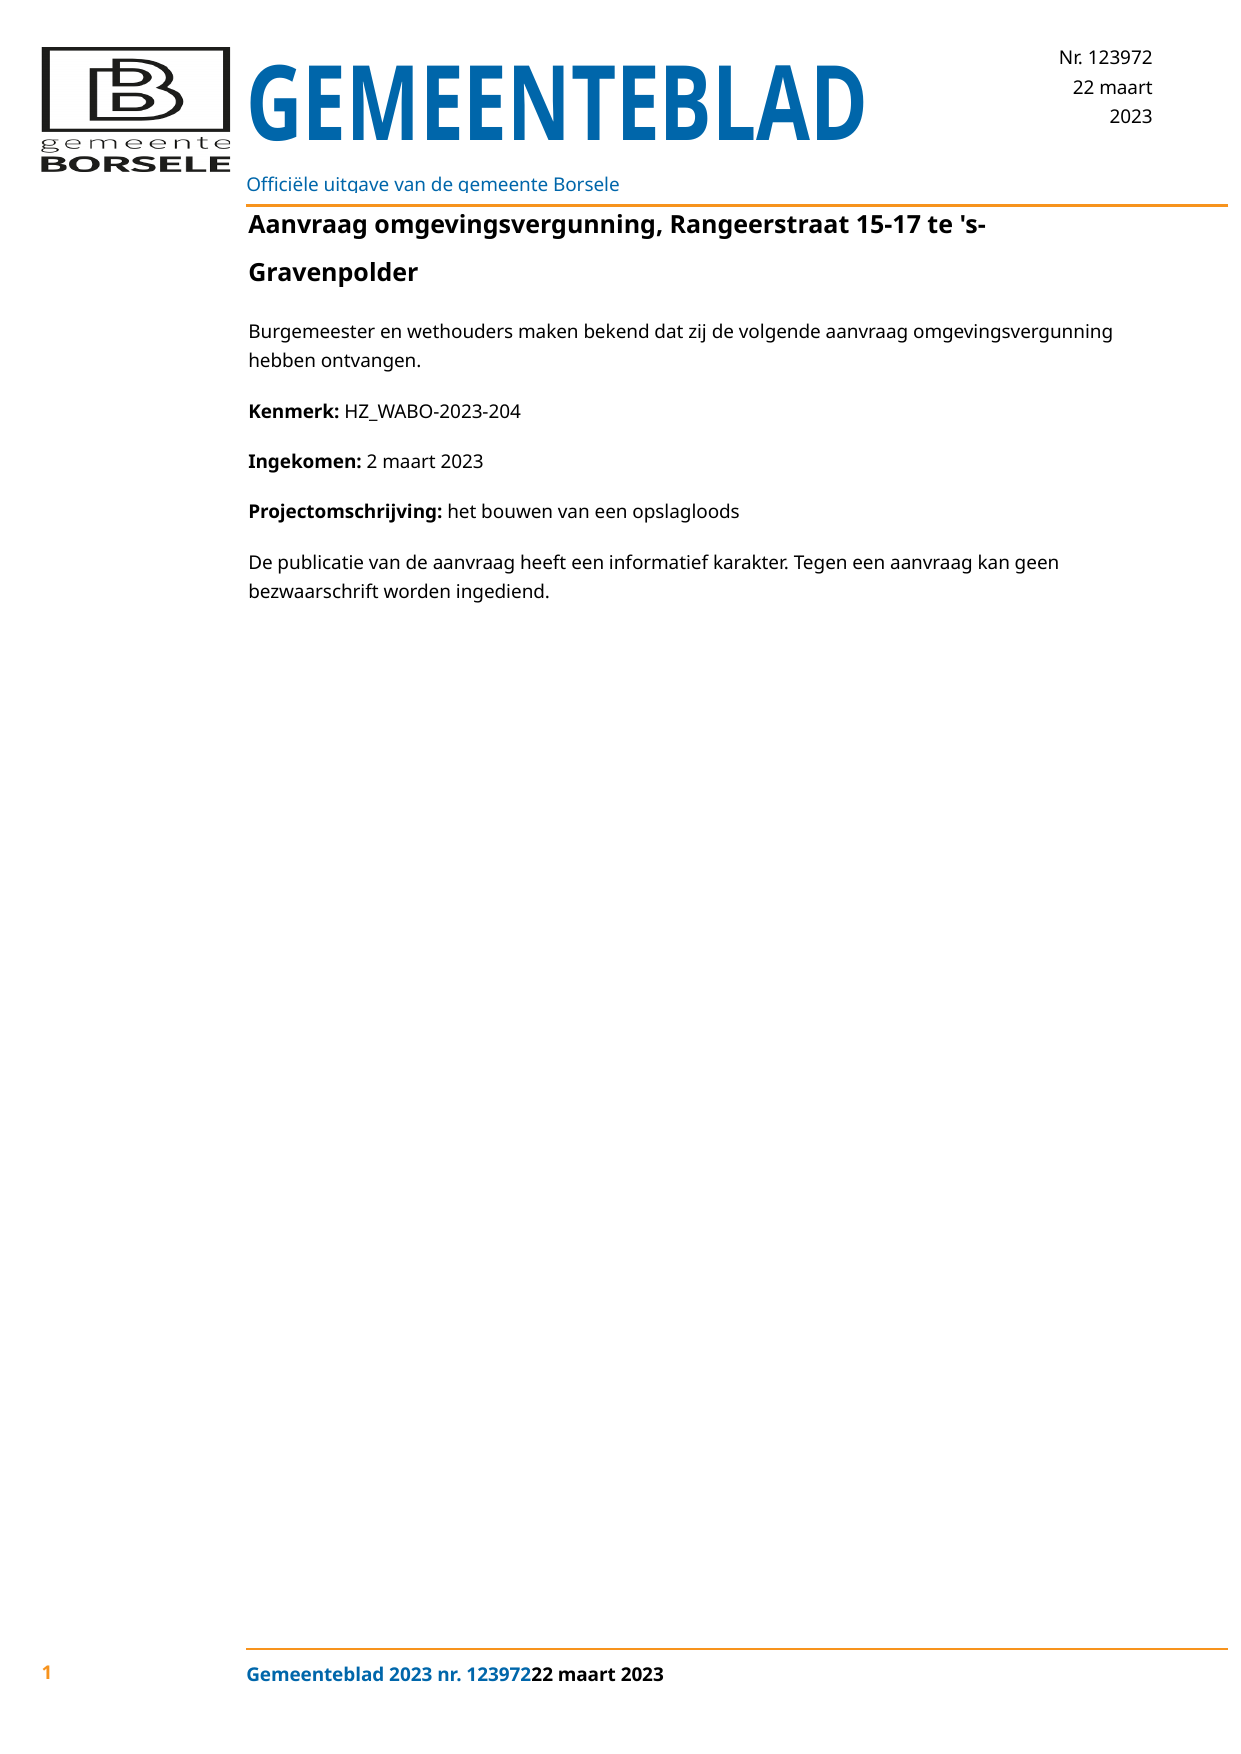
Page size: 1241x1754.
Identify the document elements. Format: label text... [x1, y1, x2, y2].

text Ingekomen: 2 maart 2023 [248, 448, 1152, 474]
text Projectomschrijving: het bouwen van een opslagloods [248, 499, 1152, 524]
text Aanvraag omgevingsvergunning, Rangeerstraat 15-17 te 's-Gravenpolder [248, 207, 1152, 288]
text Kenmerk: HZ_WABO-2023-204 [248, 398, 1152, 424]
text De publicatie van de aanvraag heeft een informatief karakter. Tegen een aanvraag kan geen bezwaarschrift worden ingediend. [248, 549, 1152, 604]
text Burgemeester en wethouders maken bekend dat zij de volgende aanvraag omgevingsvergunning hebben ontvangen. [248, 318, 1152, 373]
picture [41, 47, 231, 172]
